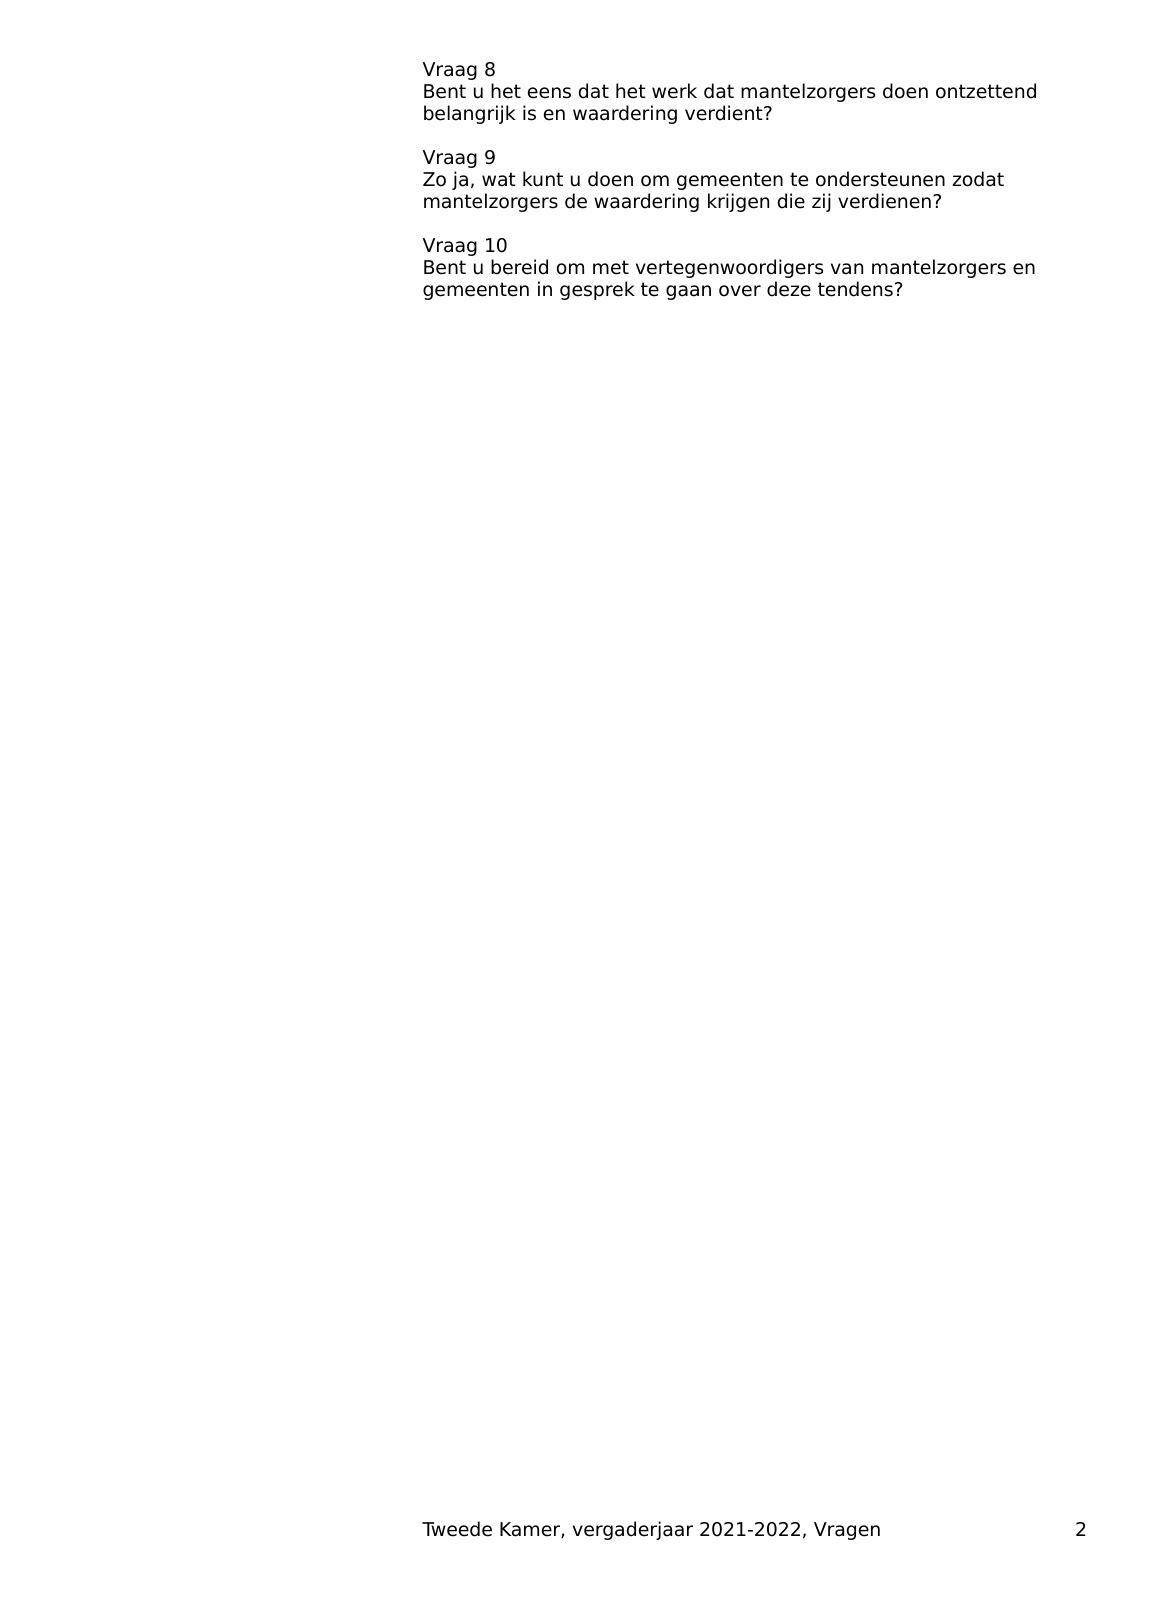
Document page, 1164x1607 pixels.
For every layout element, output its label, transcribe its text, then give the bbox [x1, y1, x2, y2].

text Vraag 9 [422, 147, 1087, 169]
text Bent u het eens dat het werk dat mantelzorgers doen ontzettend belangrijk is en waardering verdient? [422, 81, 1087, 125]
text Zo ja, wat kunt u doen om gemeenten te ondersteunen zodat mantelzorgers de waardering krijgen die zij verdienen? [422, 169, 1087, 213]
text Vraag 10 [422, 235, 1087, 257]
text Vraag 8 [422, 59, 1087, 81]
text Bent u bereid om met vertegenwoordigers van mantelzorgers en gemeenten in gesprek te gaan over deze tendens? [422, 257, 1087, 301]
